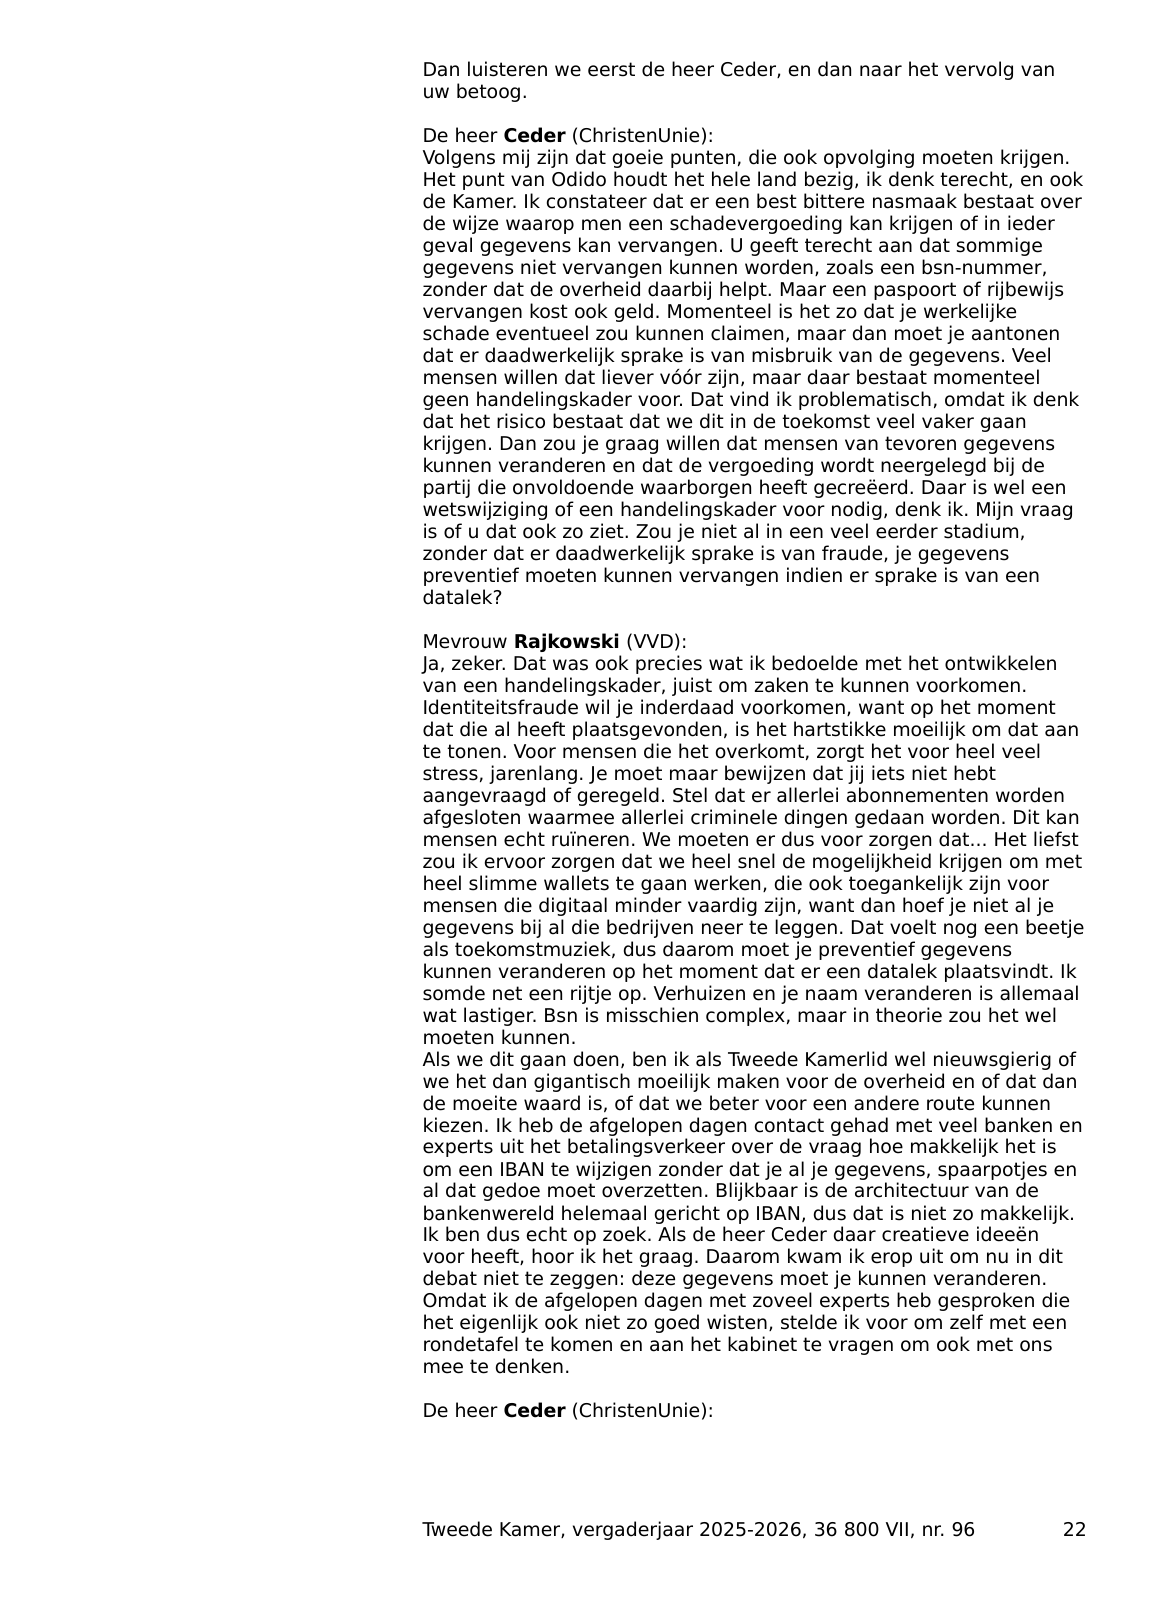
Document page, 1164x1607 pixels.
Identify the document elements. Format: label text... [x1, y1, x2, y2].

text Ja, zeker. Dat was ook precies wat ik bedoelde met het ontwikkelen van een handelingskader, juist om zaken te kunnen voorkomen. Identiteitsfraude wil je inderdaad voorkomen, want op het moment dat die al heeft plaatsgevonden, is het hartstikke moeilijk om dat aan te tonen. Voor mensen die het overkomt, zorgt het voor heel veel stress, jarenlang. Je moet maar bewijzen dat jij iets niet hebt aangevraagd of geregeld. Stel dat er allerlei abonnementen worden afgesloten waarmee allerlei criminele dingen gedaan worden. Dit kan mensen echt ruïneren. We moeten er dus voor zorgen dat... Het liefst zou ik ervoor zorgen dat we heel snel de mogelijkheid krijgen om met heel slimme wallets te gaan werken, die ook toegankelijk zijn voor mensen die digitaal minder vaardig zijn, want dan hoef je niet al je gegevens bij al die bedrijven neer te leggen. Dat voelt nog een beetje als toekomstmuziek, dus daarom moet je preventief gegevens kunnen veranderen op het moment dat er een datalek plaatsvindt. Ik somde net een rijtje op. Verhuizen en je naam veranderen is allemaal wat lastiger. Bsn is misschien complex, maar in theorie zou het wel moeten kunnen. [422, 653, 1087, 1048]
text Volgens mij zijn dat goeie punten, die ook opvolging moeten krijgen. Het punt van Odido houdt het hele land bezig, ik denk terecht, en ook de Kamer. Ik constateer dat er een best bittere nasmaak bestaat over de wijze waarop men een schadevergoeding kan krijgen of in ieder geval gegevens kan vervangen. U geeft terecht aan dat sommige gegevens niet vervangen kunnen worden, zoals een bsn-nummer, zonder dat de overheid daarbij helpt. Maar een paspoort of rijbewijs vervangen kost ook geld. Momenteel is het zo dat je werkelijke schade eventueel zou kunnen claimen, maar dan moet je aantonen dat er daadwerkelijk sprake is van misbruik van de gegevens. Veel mensen willen dat liever vóór zijn, maar daar bestaat momenteel geen handelingskader voor. Dat vind ik problematisch, omdat ik denk dat het risico bestaat dat we dit in de toekomst veel vaker gaan krijgen. Dan zou je graag willen dat mensen van tevoren gegevens kunnen veranderen en dat de vergoeding wordt neergelegd bij de partij die onvoldoende waarborgen heeft gecreëerd. Daar is wel een wetswijziging of een handelingskader voor nodig, denk ik. Mijn vraag is of u dat ook zo ziet. Zou je niet al in een veel eerder stadium, zonder dat er daadwerkelijk sprake is van fraude, je gegevens preventief moeten kunnen vervangen indien er sprake is van een datalek? [422, 147, 1087, 609]
text Mevrouw Rajkowski (VVD): [422, 631, 1087, 653]
text Dan luisteren we eerst de heer Ceder, en dan naar het vervolg van uw betoog. [422, 59, 1087, 103]
text Als we dit gaan doen, ben ik als Tweede Kamerlid wel nieuwsgierig of we het dan gigantisch moeilijk maken voor de overheid en of dat dan de moeite waard is, of dat we beter voor een andere route kunnen kiezen. Ik heb de afgelopen dagen contact gehad met veel banken en experts uit het betalingsverkeer over de vraag hoe makkelijk het is om een IBAN te wijzigen zonder dat je al je gegevens, spaarpotjes en al dat gedoe moet overzetten. Blijkbaar is de architectuur van de bankenwereld helemaal gericht op IBAN, dus dat is niet zo makkelijk. Ik ben dus echt op zoek. Als de heer Ceder daar creatieve ideeën voor heeft, hoor ik het graag. Daarom kwam ik erop uit om nu in dit debat niet te zeggen: deze gegevens moet je kunnen veranderen. Omdat ik de afgelopen dagen met zoveel experts heb gesproken die het eigenlijk ook niet zo goed wisten, stelde ik voor om zelf met een rondetafel te komen en aan het kabinet te vragen om ook met ons mee te denken. [422, 1048, 1087, 1378]
text De heer Ceder (ChristenUnie): [422, 1400, 1087, 1422]
text De heer Ceder (ChristenUnie): [422, 125, 1087, 147]
